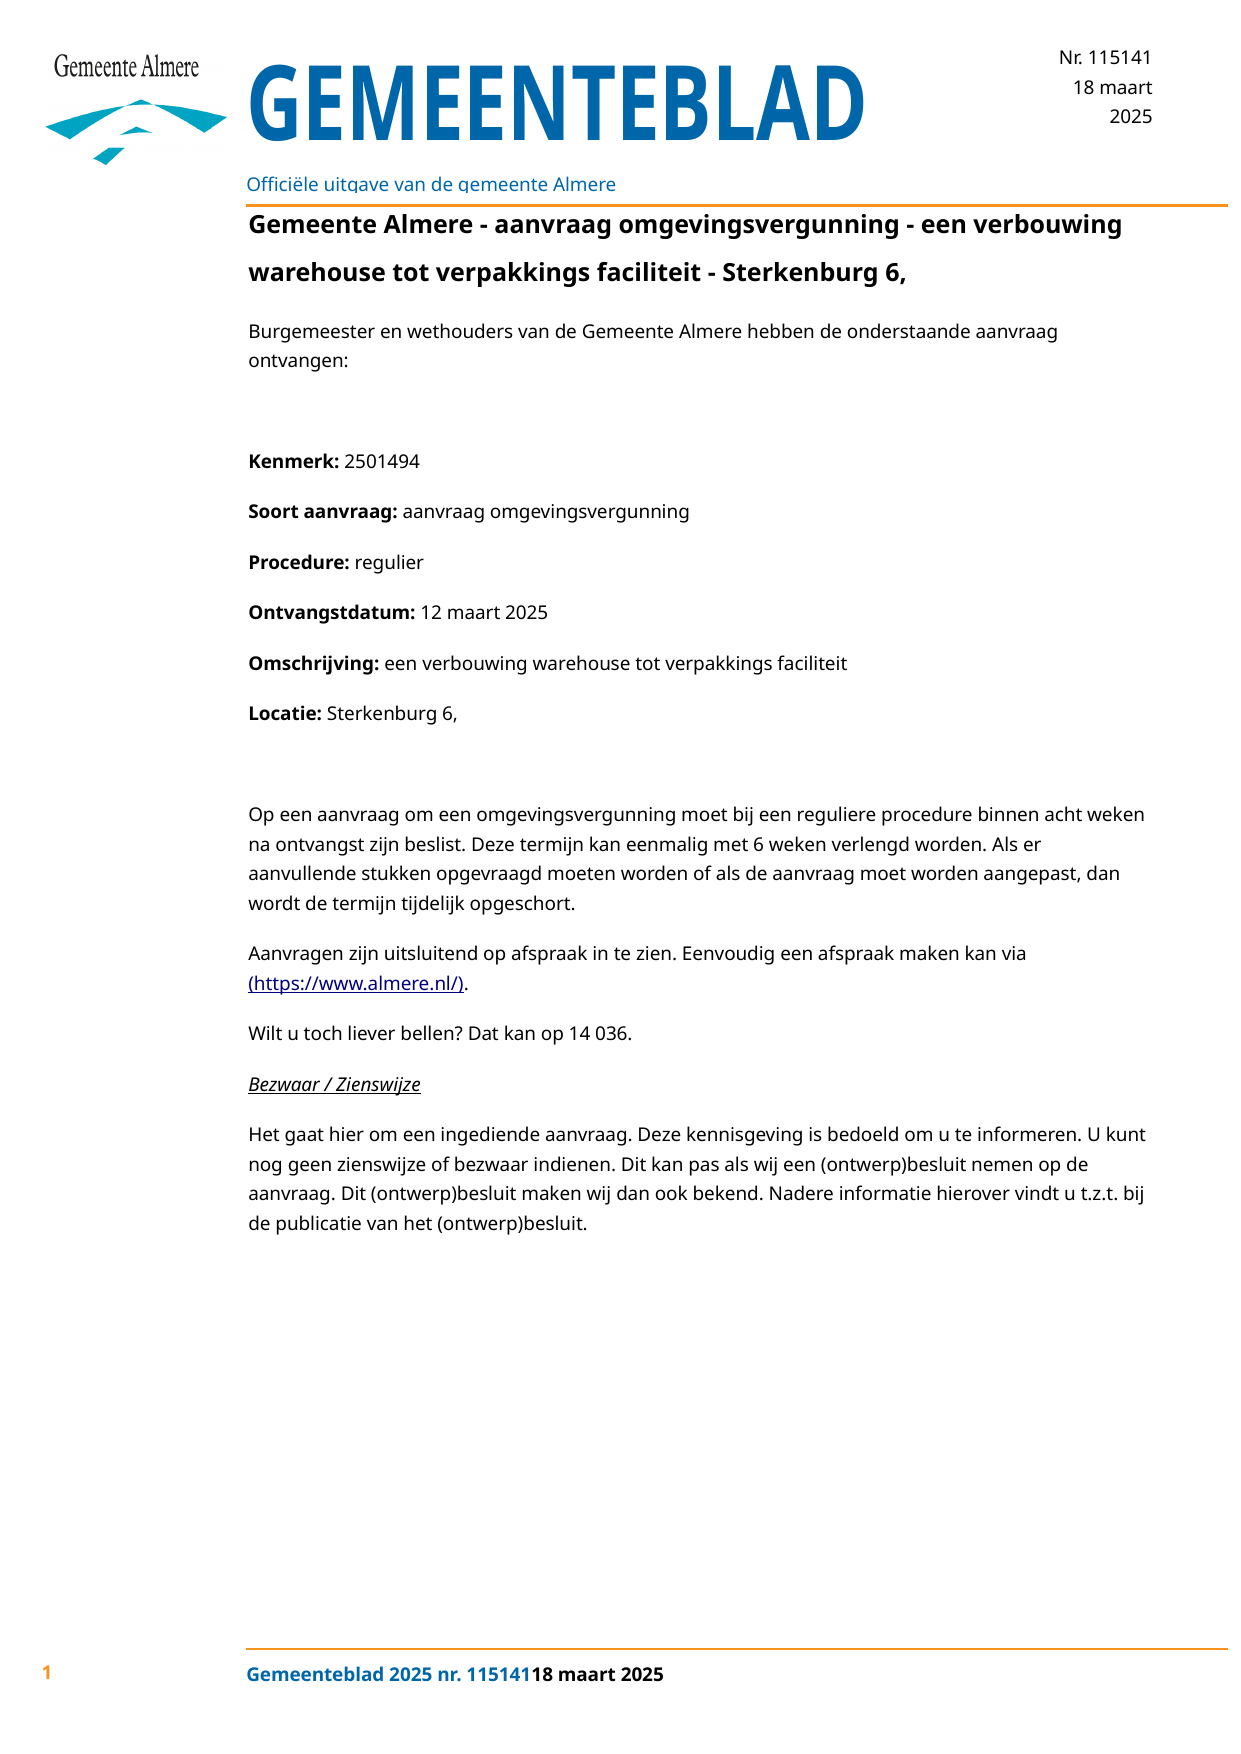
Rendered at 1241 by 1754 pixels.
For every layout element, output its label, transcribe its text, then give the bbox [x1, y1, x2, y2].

text Op een aanvraag om een omgevingsvergunning moet bij een reguliere procedure binnen acht weken na ontvangst zijn beslist. Deze termijn kan eenmalig met 6 weken verlengd worden. Als er aanvullende stukken opgevraagd moeten worden of als de aanvraag moet worden aangepast, dan wordt de termijn tijdelijk opgeschort. [248, 801, 1152, 916]
picture [41, 47, 231, 172]
text Procedure: regulier [248, 549, 1152, 575]
text Kenmerk: 2501494 [248, 448, 1152, 474]
text Ontvangstdatum: 12 maart 2025 [248, 599, 1152, 625]
text Aanvragen zijn uitsluitend op afspraak in te zien. Eenvoudig een afspraak maken kan via (https://www.almere.nl/). [248, 940, 1152, 996]
text Het gaat hier om een ingediende aanvraag. Deze kennisgeving is bedoeld om u te informeren. U kunt nog geen zienswijze of bezwaar indienen. Dit kan pas als wij een (ontwerp)besluit nemen op de aanvraag. Dit (ontwerp)besluit maken wij dan ook bekend. Nadere informatie hierover vindt u t.z.t. bij de publicatie van het (ontwerp)besluit. [248, 1121, 1152, 1236]
text Soort aanvraag: aanvraag omgevingsvergunning [248, 499, 1152, 524]
text Gemeente Almere - aanvraag omgevingsvergunning - een verbouwing warehouse tot verpakkings faciliteit - Sterkenburg 6, [248, 207, 1152, 288]
text Locatie: Sterkenburg 6, [248, 700, 1152, 726]
text Omschrijving: een verbouwing warehouse tot verpakkings faciliteit [248, 650, 1152, 676]
text Wilt u toch liever bellen? Dat kan op 14 036. [248, 1020, 1152, 1046]
text Bezwaar / Zienswijze [248, 1071, 1152, 1097]
text Burgemeester en wethouders van de Gemeente Almere hebben de onderstaande aanvraag ontvangen: [248, 318, 1152, 373]
